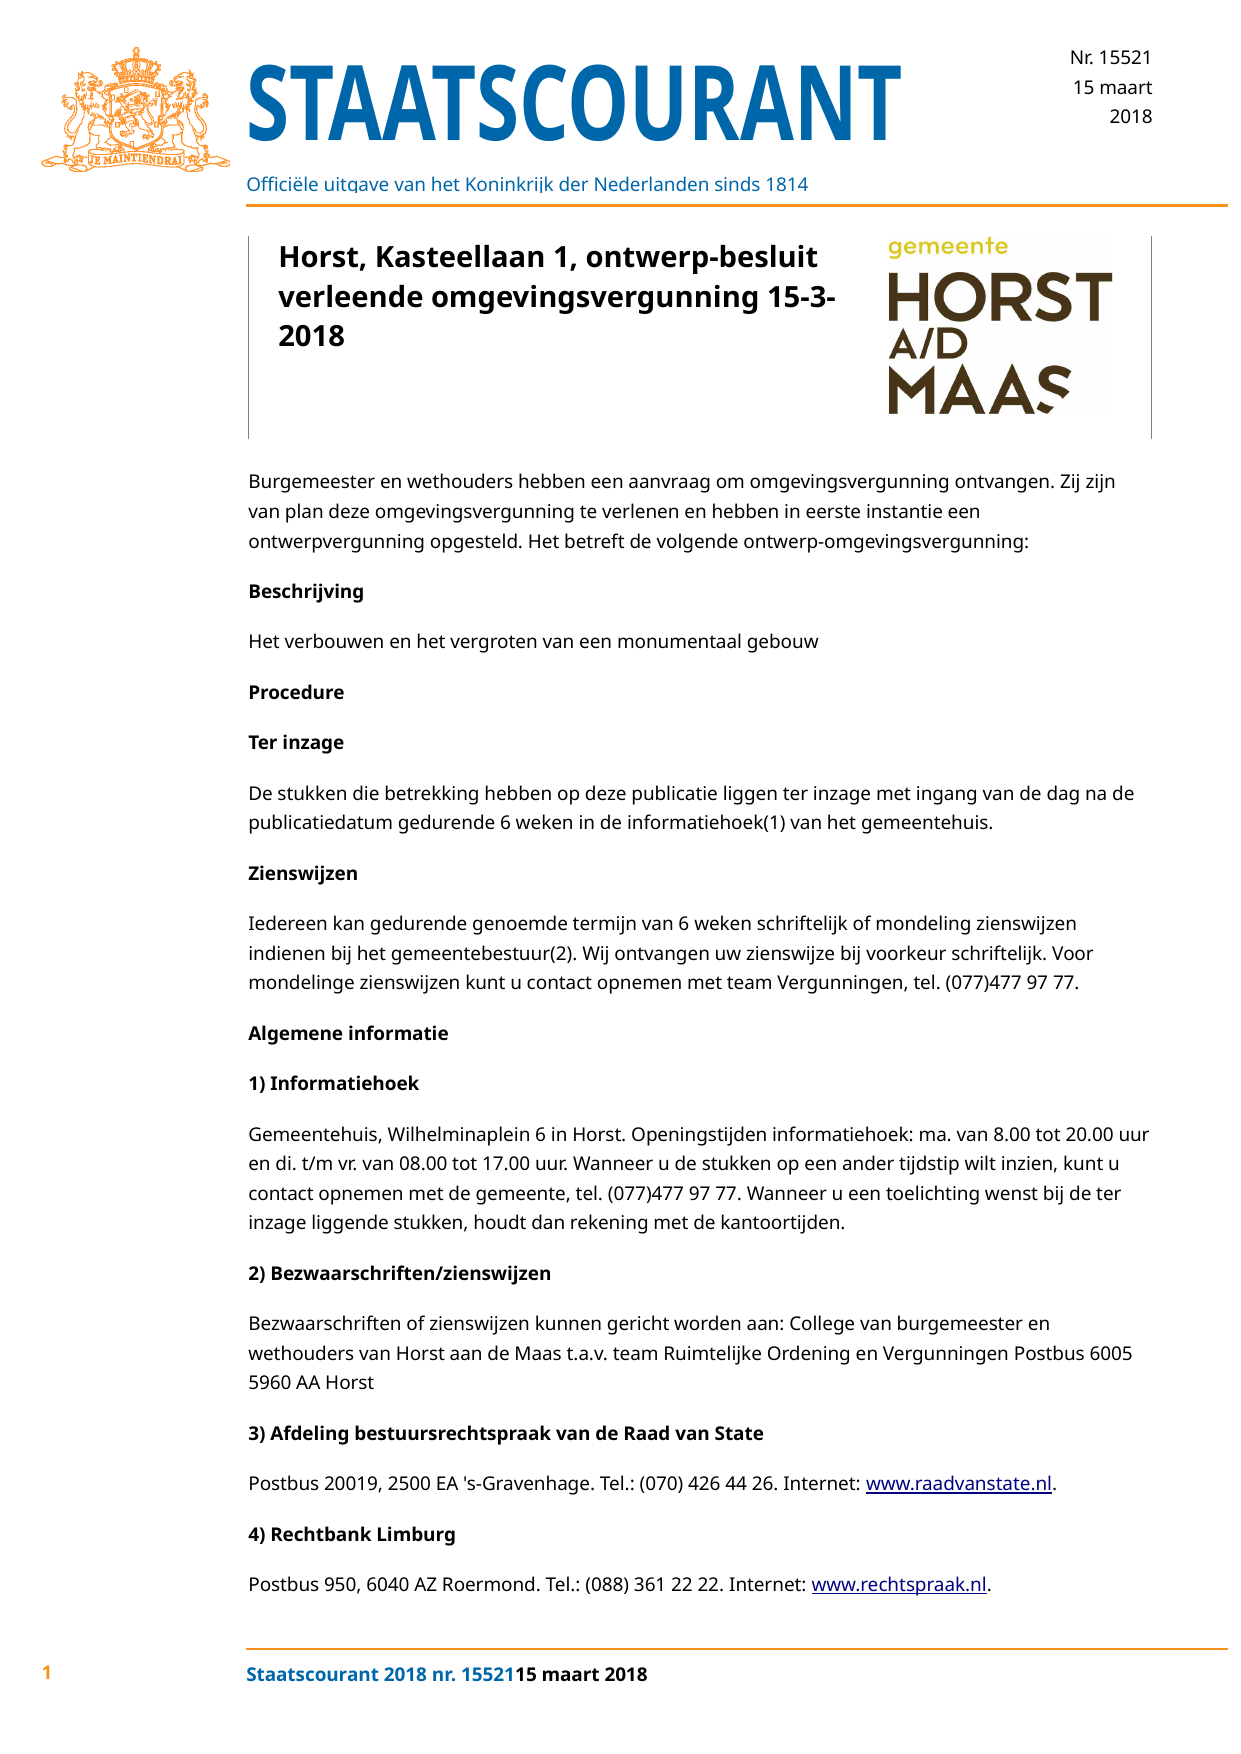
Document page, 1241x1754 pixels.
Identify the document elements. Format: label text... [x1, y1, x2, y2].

text Ter inzage [248, 729, 1152, 755]
text Procedure [248, 679, 1152, 705]
text De stukken die betrekking hebben op deze publicatie liggen ter inzage met ingang van de dag na de publicatiedatum gedurende 6 weken in de informatiehoek(1) van het gemeentehuis. [248, 780, 1152, 835]
text Postbus 20019, 2500 EA 's-Gravenhage. Tel.: (070) 426 44 26. Internet: www.raadvanstate.nl. [248, 1470, 1152, 1496]
text Gemeentehuis, Wilhelminaplein 6 in Horst. Openingstijden informatiehoek: ma. van 8.00 tot 20.00 uur en di. t/m vr. van 08.00 tot 17.00 uur. Wanneer u de stukken op een ander tijdstip wilt inzien, kunt u contact opnemen met de gemeente, tel. (077)477 97 77. Wanneer u een toelichting wenst bij de ter inzage liggende stukken, houdt dan rekening met de kantoortijden. [248, 1121, 1152, 1235]
table_header [850, 414, 1151, 439]
table_header Horst, Kasteellaan 1, ontwerp-besluit verleende omgevingsvergunning 15-3-2018 [249, 236, 850, 439]
text Zienswijzen [248, 860, 1152, 886]
table_header [1113, 236, 1151, 413]
table_header [850, 236, 888, 413]
text 2) Bezwaarschriften/zienswijzen [248, 1260, 1152, 1286]
picture [888, 236, 1113, 414]
picture [41, 47, 231, 172]
text Beschrijving [248, 578, 1152, 604]
text Iedereen kan gedurende genoemde termijn van 6 weken schriftelijk of mondeling zienswijzen indienen bij het gemeentebestuur(2). Wij ontvangen uw zienswijze bij voorkeur schriftelijk. Voor mondelinge zienswijzen kunt u contact opnemen met team Vergunningen, tel. (077)477 97 77. [248, 910, 1152, 995]
text 4) Rechtbank Limburg [248, 1521, 1152, 1546]
text 1) Informatiehoek [248, 1070, 1152, 1096]
text 3) Afdeling bestuursrechtspraak van de Raad van State [248, 1420, 1152, 1446]
text Postbus 950, 6040 AZ Roermond. Tel.: (088) 361 22 22. Internet: www.rechtspraak.nl. [248, 1571, 1152, 1597]
text Burgemeester en wethouders hebben een aanvraag om omgevingsvergunning ontvangen. Zij zijn van plan deze omgevingsvergunning te verlenen en hebben in eerste instantie een ontwerpvergunning opgesteld. Het betreft de volgende ontwerp-omgevingsvergunning: [248, 469, 1152, 553]
text Bezwaarschriften of zienswijzen kunnen gericht worden aan: College van burgemeester en wethouders van Horst aan de Maas t.a.v. team Ruimtelijke Ordening en Vergunningen Postbus 6005 5960 AA Horst [248, 1310, 1152, 1395]
text Het verbouwen en het vergroten van een monumentaal gebouw [248, 629, 1152, 654]
text Algemene informatie [248, 1020, 1152, 1046]
